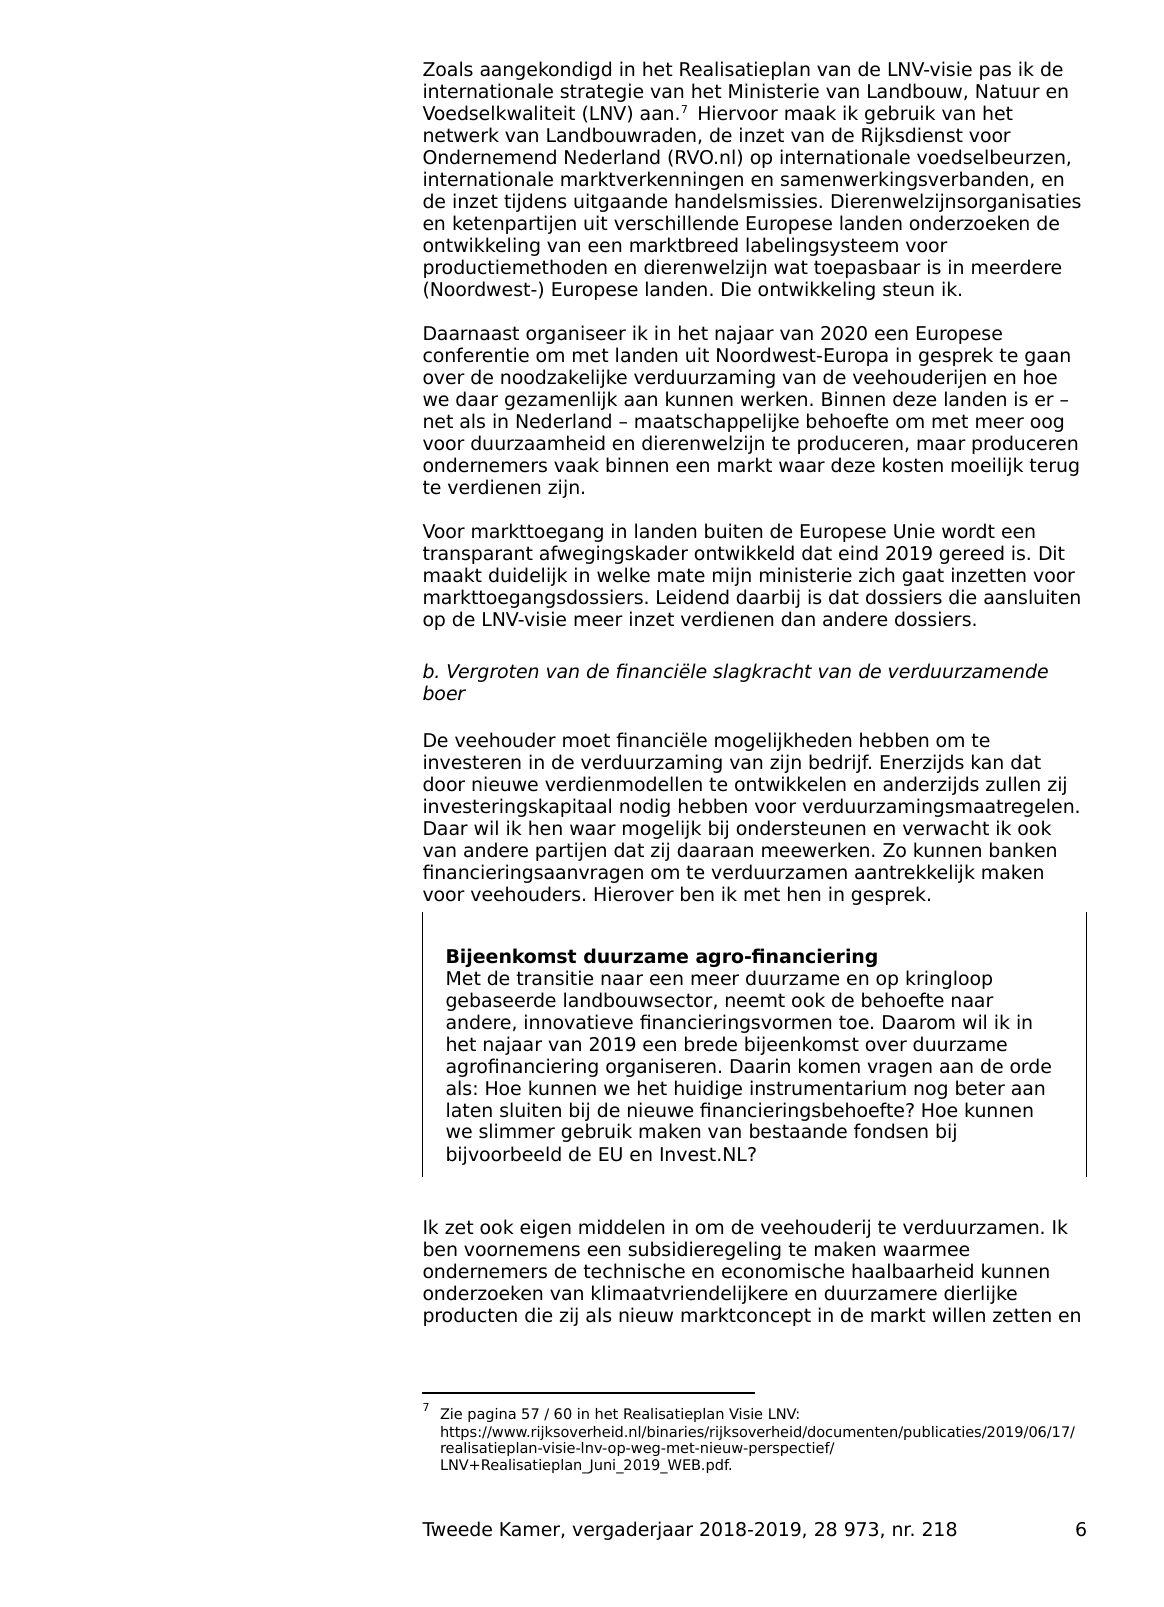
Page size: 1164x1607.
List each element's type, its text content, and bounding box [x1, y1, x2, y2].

text Zoals aangekondigd in het Realisatieplan van de LNV-visie pas ik de internationale strategie van het Ministerie van Landbouw, Natuur en Voedselkwaliteit (LNV) aan. Hiervoor maak ik gebruik van het netwerk van Landbouwraden, de inzet van de Rijksdienst voor Ondernemend Nederland (RVO.nl) op internationale voedselbeurzen, internationale marktverkenningen en samenwerkingsverbanden, en de inzet tijdens uitgaande handelsmissies. Dierenwelzijnsorganisaties en ketenpartijen uit verschillende Europese landen onderzoeken de ontwikkeling van een marktbreed labelingsysteem voor productiemethoden en dierenwelzijn wat toepasbaar is in meerdere (Noordwest-) Europese landen. Die ontwikkeling steun ik. [422, 59, 1087, 301]
text De veehouder moet financiële mogelijkheden hebben om te investeren in de verduurzaming van zijn bedrijf. Enerzijds kan dat door nieuwe verdienmodellen te ontwikkelen en anderzijds zullen zij investeringskapitaal nodig hebben voor verduurzamingsmaatregelen. Daar wil ik hen waar mogelijk bij ondersteunen en verwacht ik ook van andere partijen dat zij daaraan meewerken. Zo kunnen banken financieringsaanvragen om te verduurzamen aantrekkelijk maken voor veehouders. Hierover ben ik met hen in gesprek. [422, 730, 1087, 906]
text Zie pagina 57 / 60 in het Realisatieplan Visie LNV: https://www.rijksoverheid.nl/binaries/rijksoverheid/documenten/publicaties/2019/06/17/realisatieplan-visie-lnv-op-weg-met-nieuw-perspectief/LNV+Realisatieplan_Juni_2019_WEB.pdf. [422, 1402, 1087, 1474]
text Ik zet ook eigen middelen in om de veehouderij te verduurzamen. Ik ben voornemens een subsidieregeling te maken waarmee ondernemers de technische en economische haalbaarheid kunnen onderzoeken van klimaatvriendelijkere en duurzamere dierlijke producten die zij als nieuw marktconcept in de markt willen zetten en [422, 1217, 1087, 1327]
subtitle b. Vergroten van de financiële slagkracht van de verduurzamende boer [422, 661, 1087, 705]
table_header Bijeenkomst duurzame agro-financiering Met de transitie naar een meer duurzame en op kringloop gebaseerde landbouwsector, neemt ook de behoefte naar andere, innovatieve financieringsvormen toe. Daarom wil ik in het najaar van 2019 een brede bijeenkomst over duurzame agrofinanciering organiseren. Daarin komen vragen aan de orde als: Hoe kunnen we het huidige instrumentarium nog beter aan laten sluiten bij de nieuwe financieringsbehoefte? Hoe kunnen we slimmer gebruik maken van bestaande fondsen bij bijvoorbeeld de EU en Invest.NL? [423, 912, 1086, 1177]
text Voor markttoegang in landen buiten de Europese Unie wordt een transparant afwegingskader ontwikkeld dat eind 2019 gereed is. Dit maakt duidelijk in welke mate mijn ministerie zich gaat inzetten voor markttoegangsdossiers. Leidend daarbij is dat dossiers die aansluiten op de LNV-visie meer inzet verdienen dan andere dossiers. [422, 521, 1087, 631]
text Daarnaast organiseer ik in het najaar van 2020 een Europese conferentie om met landen uit Noordwest-Europa in gesprek te gaan over de noodzakelijke verduurzaming van de veehouderijen en hoe we daar gezamenlijk aan kunnen werken. Binnen deze landen is er – net als in Nederland – maatschappelijke behoefte om met meer oog voor duurzaamheid en dierenwelzijn te produceren, maar produceren ondernemers vaak binnen een markt waar deze kosten moeilijk terug te verdienen zijn. [422, 323, 1087, 499]
